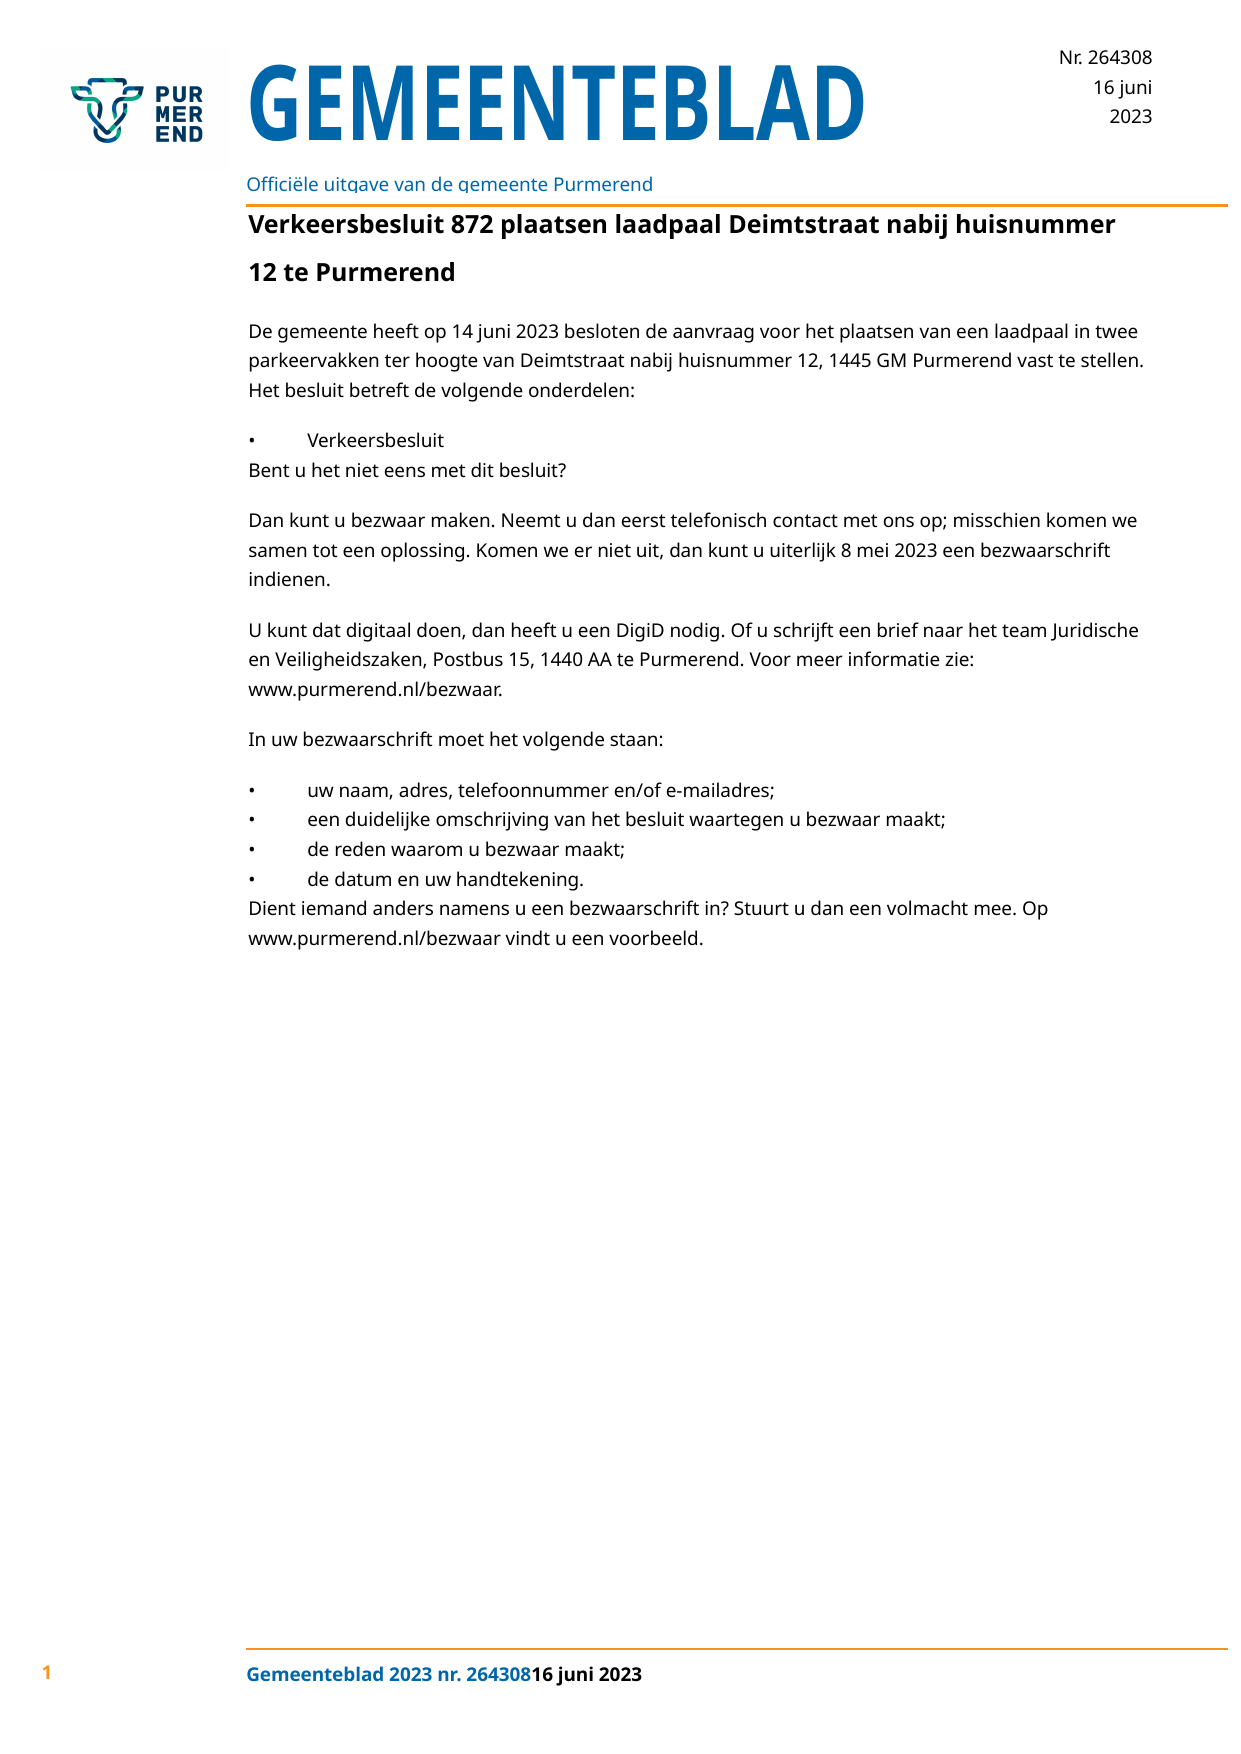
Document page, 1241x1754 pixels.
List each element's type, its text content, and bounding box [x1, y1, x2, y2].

text Bent u het niet eens met dit besluit? [248, 457, 1152, 483]
list de datum en uw handtekening. [248, 866, 1152, 892]
text Dan kunt u bezwaar maken. Neemt u dan eerst telefonisch contact met ons op; misschien komen we samen tot een oplossing. Komen we er niet uit, dan kunt u uiterlijk 8 mei 2023 een bezwaarschrift indienen. [248, 507, 1152, 592]
text Dient iemand anders namens u een bezwaarschrift in? Stuurt u dan een volmacht mee. Op www.purmerend.nl/bezwaar vindt u een voorbeeld. [248, 895, 1152, 951]
text In uw bezwaarschrift moet het volgende staan: [248, 727, 1152, 752]
list Verkeersbesluit [248, 427, 1152, 453]
list uw naam, adres, telefoonnummer en/of e-mailadres; [248, 777, 1152, 803]
list de reden waarom u bezwaar maakt; [248, 836, 1152, 862]
picture [41, 47, 231, 172]
list een duidelijke omschrijving van het besluit waartegen u bezwaar maakt; [248, 807, 1152, 832]
text De gemeente heeft op 14 juni 2023 besloten de aanvraag voor het plaatsen van een laadpaal in twee parkeervakken ter hoogte van Deimtstraat nabij huisnummer 12, 1445 GM Purmerend vast te stellen. Het besluit betreft de volgende onderdelen: [248, 318, 1152, 403]
text Verkeersbesluit 872 plaatsen laadpaal Deimtstraat nabij huisnummer 12 te Purmerend [248, 207, 1152, 288]
text U kunt dat digitaal doen, dan heeft u een DigiD nodig. Of u schrijft een brief naar het team Juridische en Veiligheidszaken, Postbus 15, 1440 AA te Purmerend. Voor meer informatie zie: www.purmerend.nl/bezwaar. [248, 617, 1152, 702]
